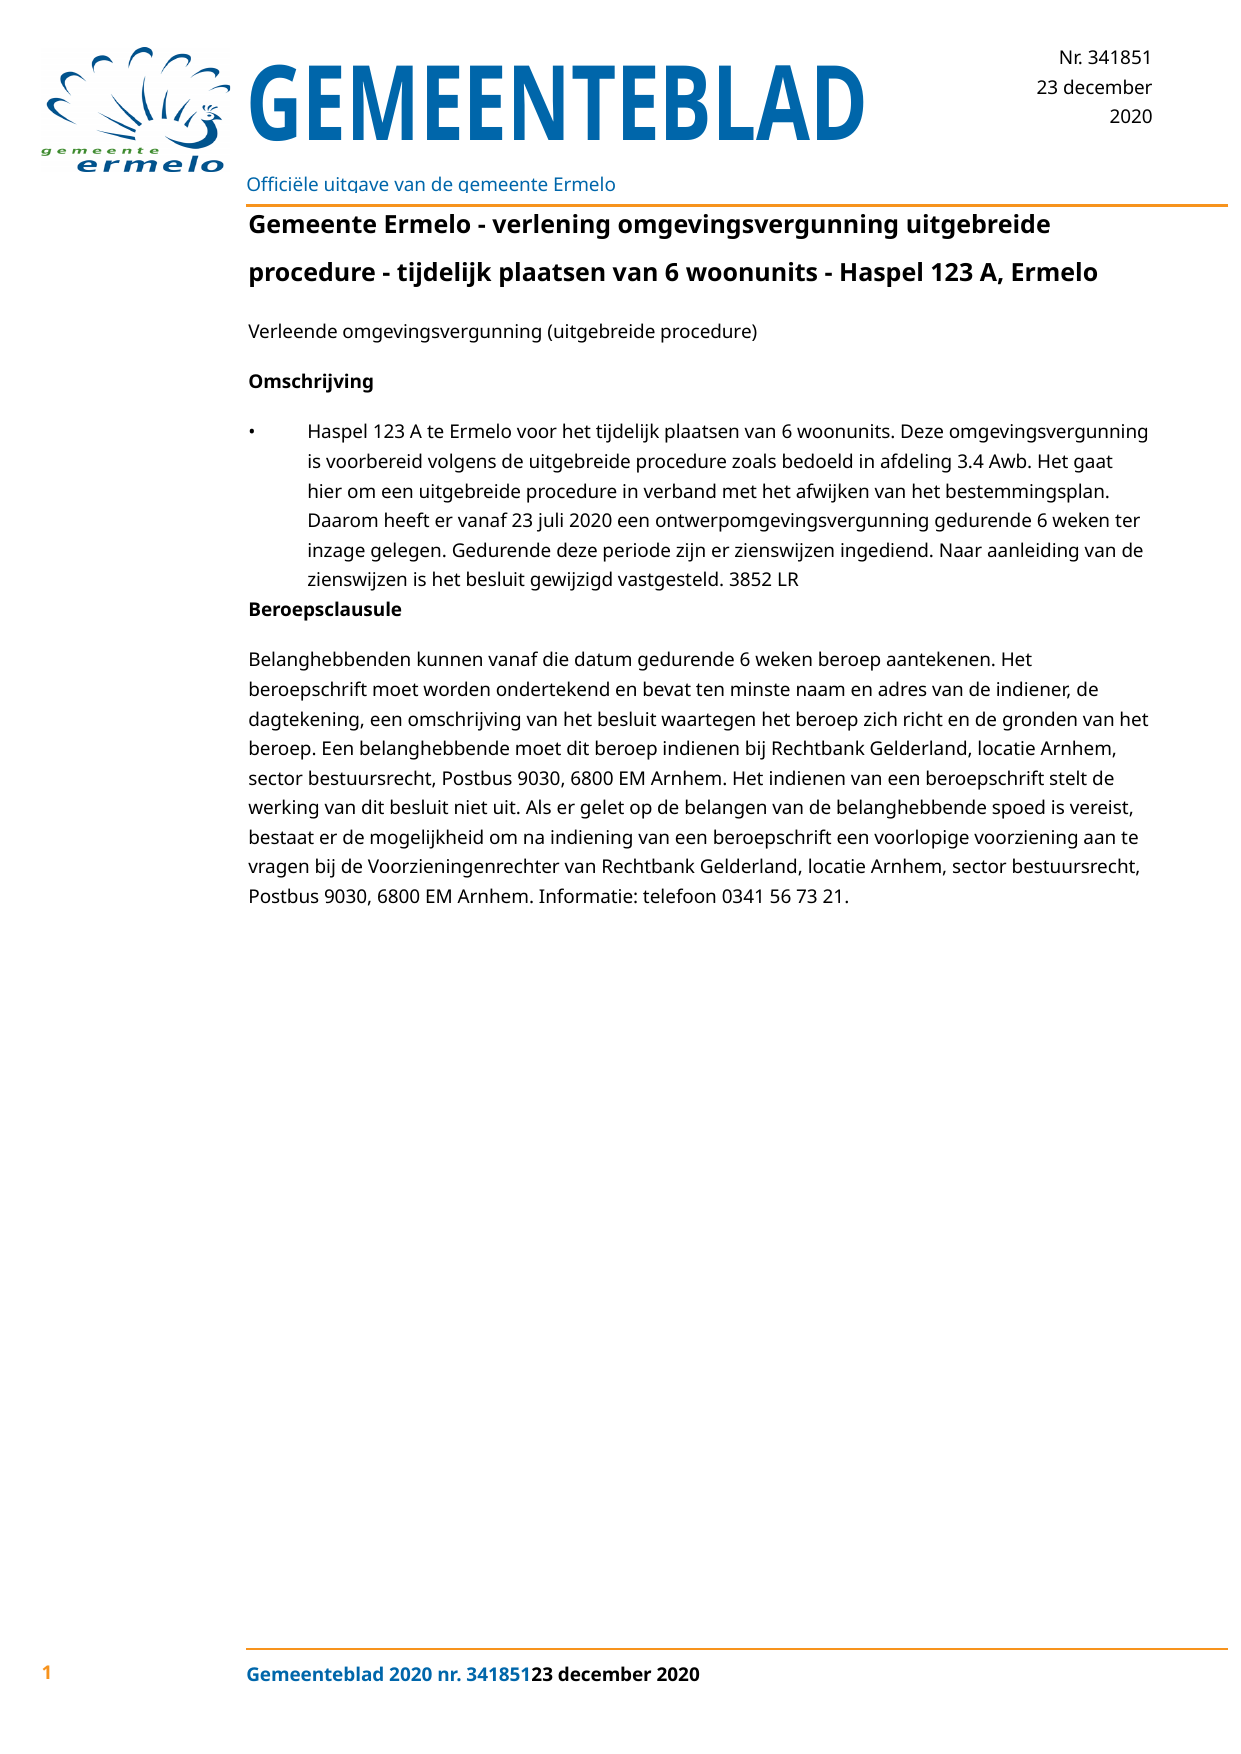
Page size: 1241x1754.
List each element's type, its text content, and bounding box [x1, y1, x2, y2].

text Beroepsclausule [248, 596, 1152, 622]
list Haspel 123 A te Ermelo voor het tijdelijk plaatsen van 6 woonunits. Deze omgevingsvergunning is voorbereid volgens de uitgebreide procedure zoals bedoeld in afdeling 3.4 Awb. Het gaat hier om een uitgebreide procedure in verband met het afwijken van het bestemmingsplan. Daarom heeft er vanaf 23 juli 2020 een ontwerpomgevingsvergunning gedurende 6 weken ter inzage gelegen. Gedurende deze periode zijn er zienswijzen ingediend. Naar aanleiding van de zienswijzen is het besluit gewijzigd vastgesteld. 3852 LR [248, 419, 1152, 592]
text Belanghebbenden kunnen vanaf die datum gedurende 6 weken beroep aantekenen. Het beroepschrift moet worden ondertekend en bevat ten minste naam en adres van de indiener, de dagtekening, een omschrijving van het besluit waartegen het beroep zich richt en de gronden van het beroep. Een belanghebbende moet dit beroep indienen bij Rechtbank Gelderland, locatie Arnhem, sector bestuursrecht, Postbus 9030, 6800 EM Arnhem. Het indienen van een beroepschrift stelt de werking van dit besluit niet uit. Als er gelet op de belangen van de belanghebbende spoed is vereist, bestaat er de mogelijkheid om na indiening van een beroepschrift een voorlopige voorziening aan te vragen bij de Voorzieningenrechter van Rechtbank Gelderland, locatie Arnhem, sector bestuursrecht, Postbus 9030, 6800 EM Arnhem. Informatie: telefoon 0341 56 73 21. [248, 647, 1152, 909]
text Verleende omgevingsvergunning (uitgebreide procedure) [248, 318, 1152, 344]
text Gemeente Ermelo - verlening omgevingsvergunning uitgebreide procedure - tijdelijk plaatsen van 6 woonunits - Haspel 123 A, Ermelo [248, 207, 1152, 288]
picture [41, 47, 231, 172]
text Omschrijving [248, 368, 1152, 394]
